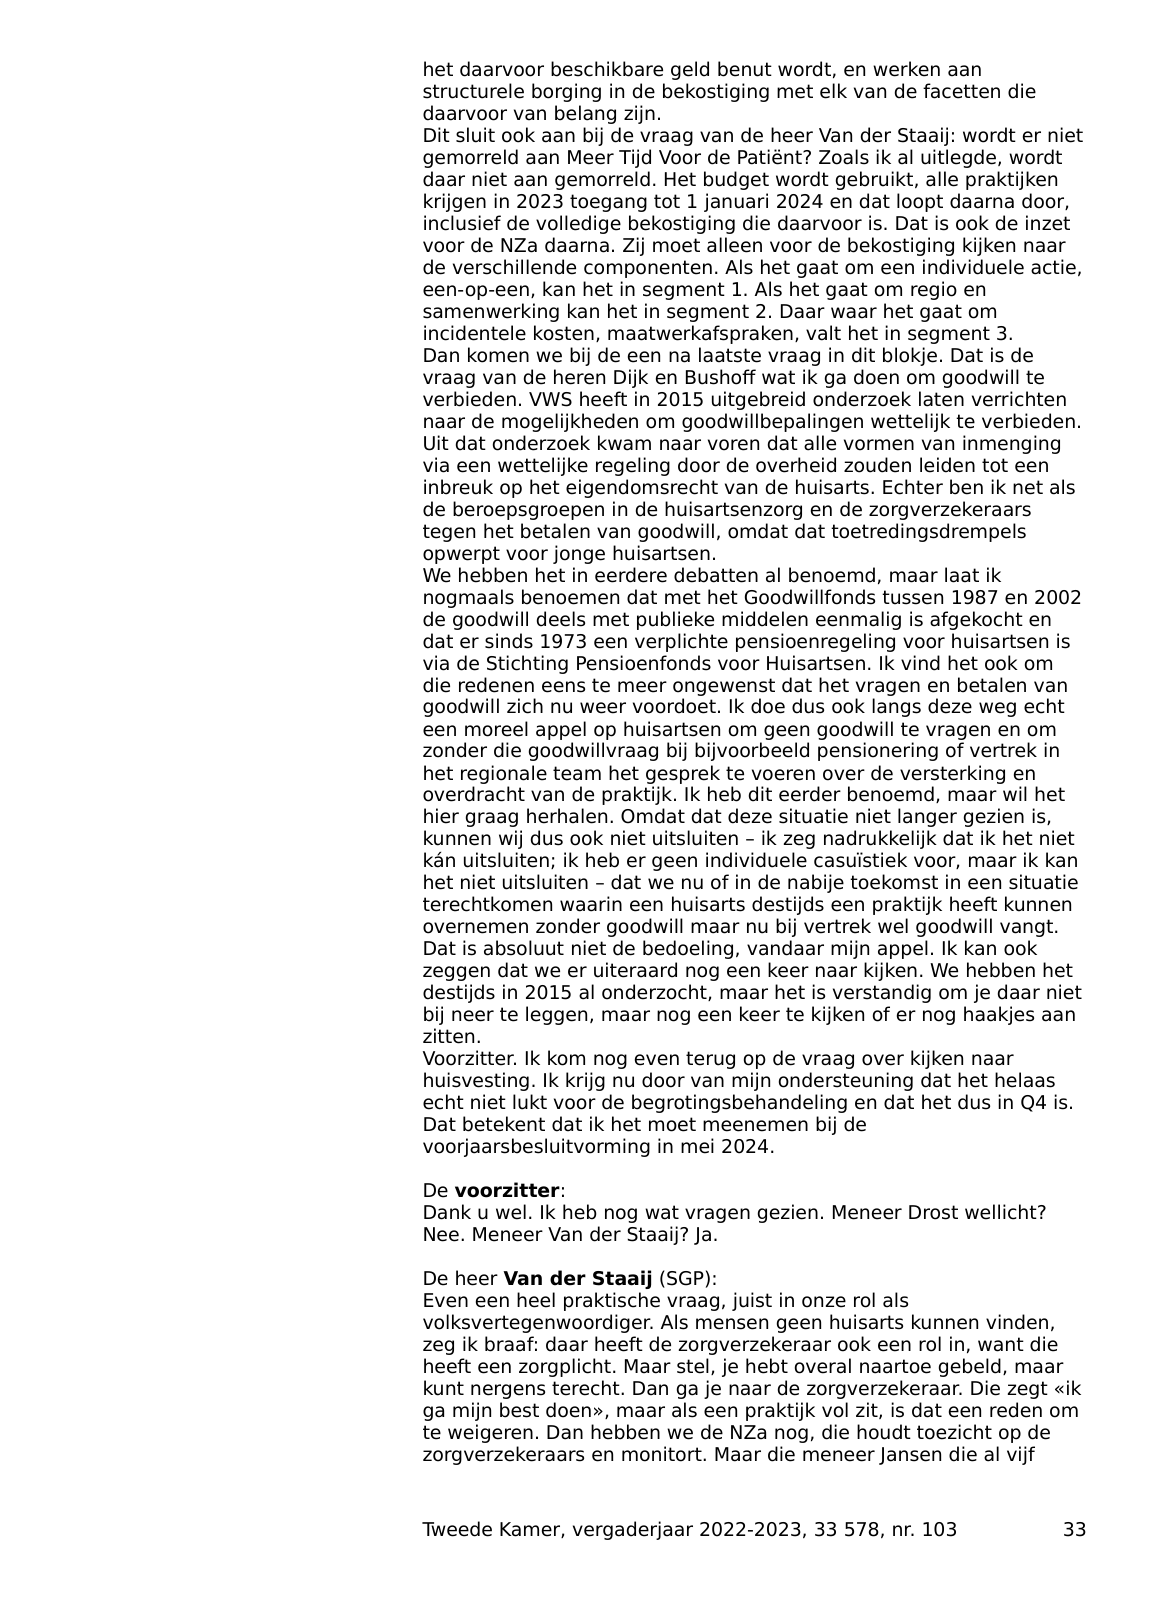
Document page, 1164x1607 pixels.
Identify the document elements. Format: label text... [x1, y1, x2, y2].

text Voorzitter. Ik kom nog even terug op de vraag over kijken naar huisvesting. Ik krijg nu door van mijn ondersteuning dat het helaas echt niet lukt voor de begrotingsbehandeling en dat het dus in Q4 is. Dat betekent dat ik het moet meenemen bij de voorjaarsbesluitvorming in mei 2024. [422, 1048, 1087, 1158]
text We hebben het in eerdere debatten al benoemd, maar laat ik nogmaals benoemen dat met het Goodwillfonds tussen 1987 en 2002 de goodwill deels met publieke middelen eenmalig is afgekocht en dat er sinds 1973 een verplichte pensioenregeling voor huisartsen is via de Stichting Pensioenfonds voor Huisartsen. Ik vind het ook om die redenen eens te meer ongewenst dat het vragen en betalen van goodwill zich nu weer voordoet. Ik doe dus ook langs deze weg echt een moreel appel op huisartsen om geen goodwill te vragen en om zonder die goodwillvraag bij bijvoorbeeld pensionering of vertrek in het regionale team het gesprek te voeren over de versterking en overdracht van de praktijk. Ik heb dit eerder benoemd, maar wil het hier graag herhalen. Omdat dat deze situatie niet langer gezien is, kunnen wij dus ook niet uitsluiten – ik zeg nadrukkelijk dat ik het niet kán uitsluiten; ik heb er geen individuele casuïstiek voor, maar ik kan het niet uitsluiten – dat we nu of in de nabije toekomst in een situatie terechtkomen waarin een huisarts destijds een praktijk heeft kunnen overnemen zonder goodwill maar nu bij vertrek wel goodwill vangt. Dat is absoluut niet de bedoeling, vandaar mijn appel. Ik kan ook zeggen dat we er uiteraard nog een keer naar kijken. We hebben het destijds in 2015 al onderzocht, maar het is verstandig om je daar niet bij neer te leggen, maar nog een keer te kijken of er nog haakjes aan zitten. [422, 564, 1087, 1048]
text Dank u wel. Ik heb nog wat vragen gezien. Meneer Drost wellicht? Nee. Meneer Van der Staaij? Ja. [422, 1202, 1087, 1246]
text Dit sluit ook aan bij de vraag van de heer Van der Staaij: wordt er niet gemorreld aan Meer Tijd Voor de Patiënt? Zoals ik al uitlegde, wordt daar niet aan gemorreld. Het budget wordt gebruikt, alle praktijken krijgen in 2023 toegang tot 1 januari 2024 en dat loopt daarna door, inclusief de volledige bekostiging die daarvoor is. Dat is ook de inzet voor de NZa daarna. Zij moet alleen voor de bekostiging kijken naar de verschillende componenten. Als het gaat om een individuele actie, een-op-een, kan het in segment 1. Als het gaat om regio en samenwerking kan het in segment 2. Daar waar het gaat om incidentele kosten, maatwerkafspraken, valt het in segment 3. [422, 125, 1087, 345]
text Dan komen we bij de een na laatste vraag in dit blokje. Dat is de vraag van de heren Dijk en Bushoff wat ik ga doen om goodwill te verbieden. VWS heeft in 2015 uitgebreid onderzoek laten verrichten naar de mogelijkheden om goodwillbepalingen wettelijk te verbieden. Uit dat onderzoek kwam naar voren dat alle vormen van inmenging via een wettelijke regeling door de overheid zouden leiden tot een inbreuk op het eigendomsrecht van de huisarts. Echter ben ik net als de beroepsgroepen in de huisartsenzorg en de zorgverzekeraars tegen het betalen van goodwill, omdat dat toetredingsdrempels opwerpt voor jonge huisartsen. [422, 345, 1087, 564]
text De voorzitter: [422, 1180, 1087, 1202]
text Even een heel praktische vraag, juist in onze rol als volksvertegenwoordiger. Als mensen geen huisarts kunnen vinden, zeg ik braaf: daar heeft de zorgverzekeraar ook een rol in, want die heeft een zorgplicht. Maar stel, je hebt overal naartoe gebeld, maar kunt nergens terecht. Dan ga je naar de zorgverzekeraar. Die zegt «ik ga mijn best doen», maar als een praktijk vol zit, is dat een reden om te weigeren. Dan hebben we de NZa nog, die houdt toezicht op de zorgverzekeraars en monitort. Maar die meneer Jansen die al vijf [422, 1290, 1087, 1466]
text De heer Van der Staaij (SGP): [422, 1268, 1087, 1290]
text het daarvoor beschikbare geld benut wordt, en werken aan structurele borging in de bekostiging met elk van de facetten die daarvoor van belang zijn. [422, 59, 1087, 125]
